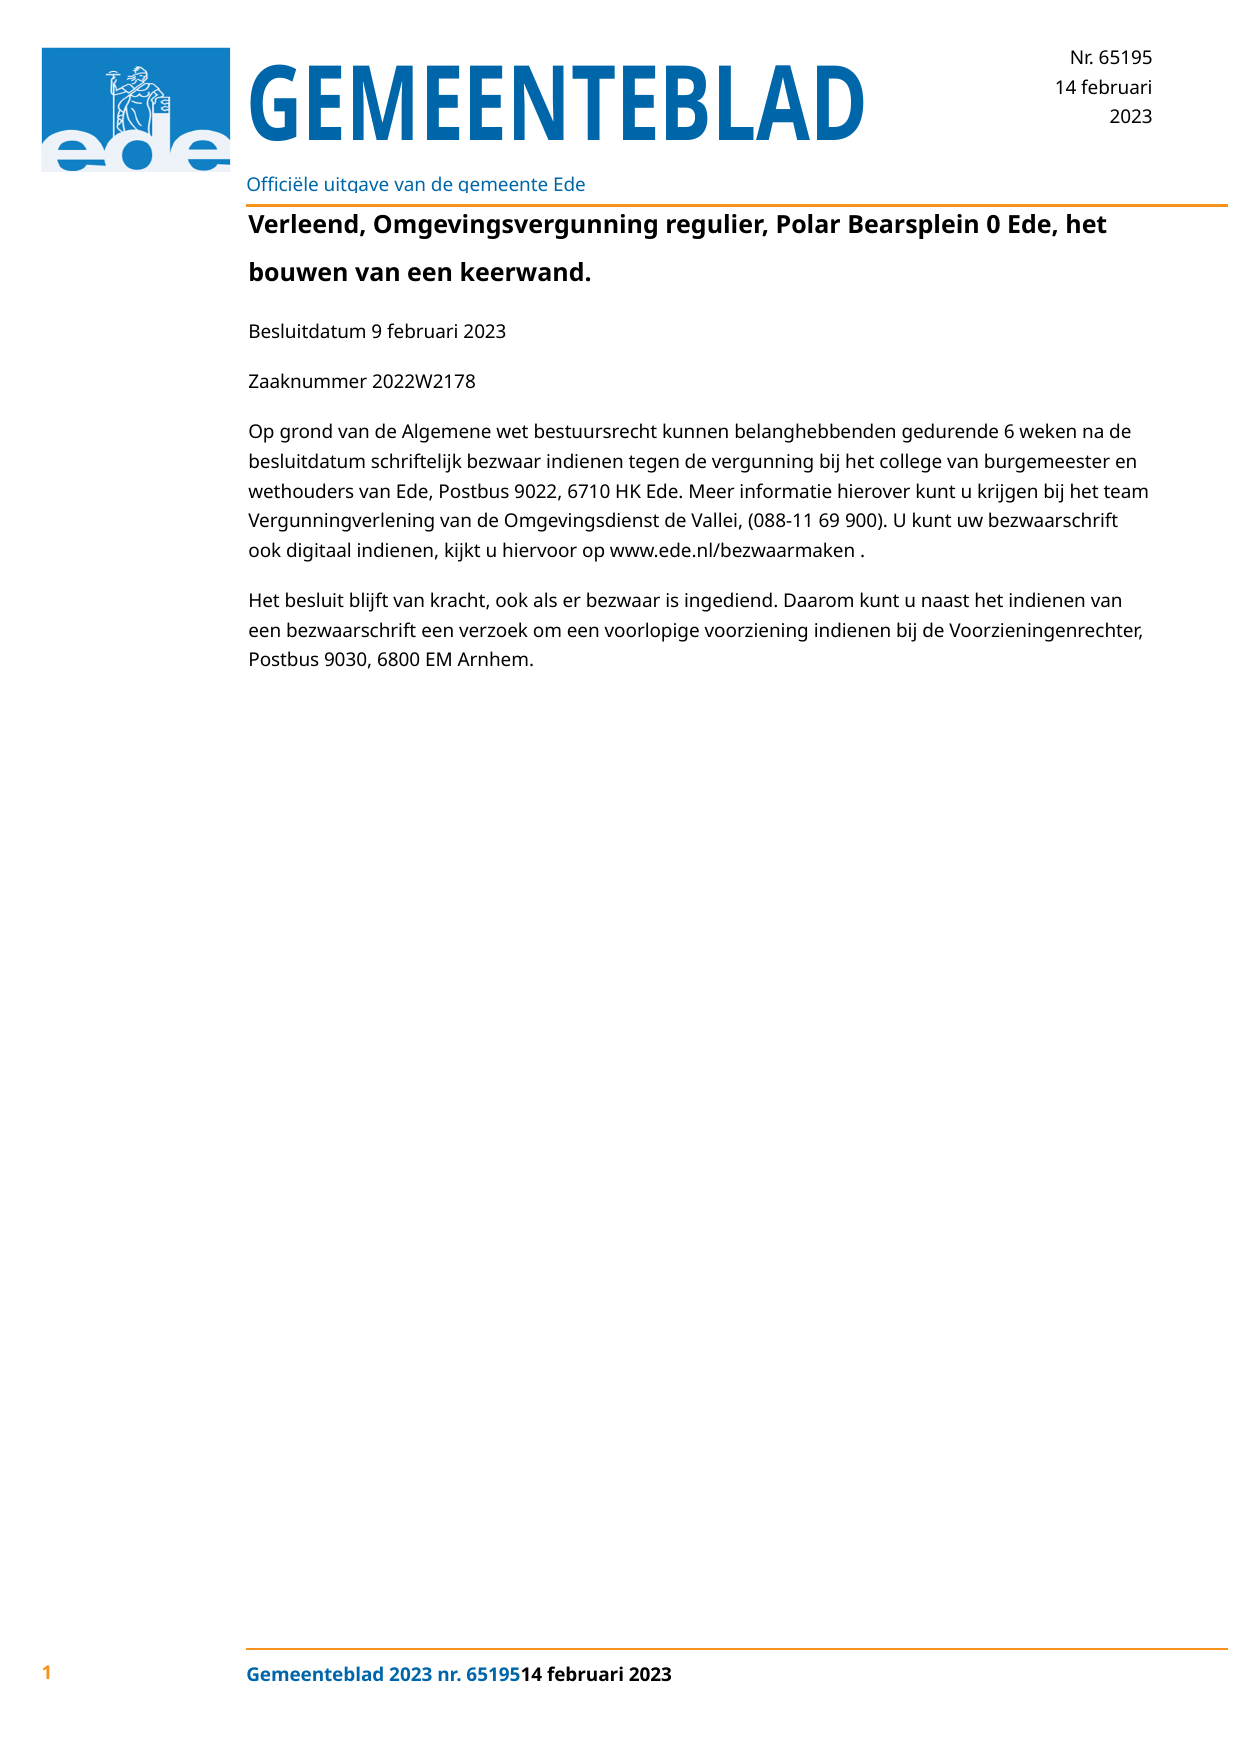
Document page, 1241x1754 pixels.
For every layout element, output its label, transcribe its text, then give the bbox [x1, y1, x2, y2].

text Het besluit blijft van kracht, ook als er bezwaar is ingediend. Daarom kunt u naast het indienen van een bezwaarschrift een verzoek om een voorlopige voorziening indienen bij de Voorzieningenrechter, Postbus 9030, 6800 EM Arnhem. [248, 587, 1152, 672]
picture [41, 47, 231, 172]
text Besluitdatum 9 februari 2023 [248, 318, 1152, 344]
text Zaaknummer 2022W2178 [248, 368, 1152, 394]
text Op grond van de Algemene wet bestuursrecht kunnen belanghebbenden gedurende 6 weken na de besluitdatum schriftelijk bezwaar indienen tegen de vergunning bij het college van burgemeester en wethouders van Ede, Postbus 9022, 6710 HK Ede. Meer informatie hierover kunt u krijgen bij het team Vergunningverlening van de Omgevingsdienst de Vallei, (088-11 69 900). U kunt uw bezwaarschrift ook digitaal indienen, kijkt u hiervoor op www.ede.nl/bezwaarmaken . [248, 419, 1152, 563]
text Verleend, Omgevingsvergunning regulier, Polar Bearsplein 0 Ede, het bouwen van een keerwand. [248, 207, 1152, 288]
